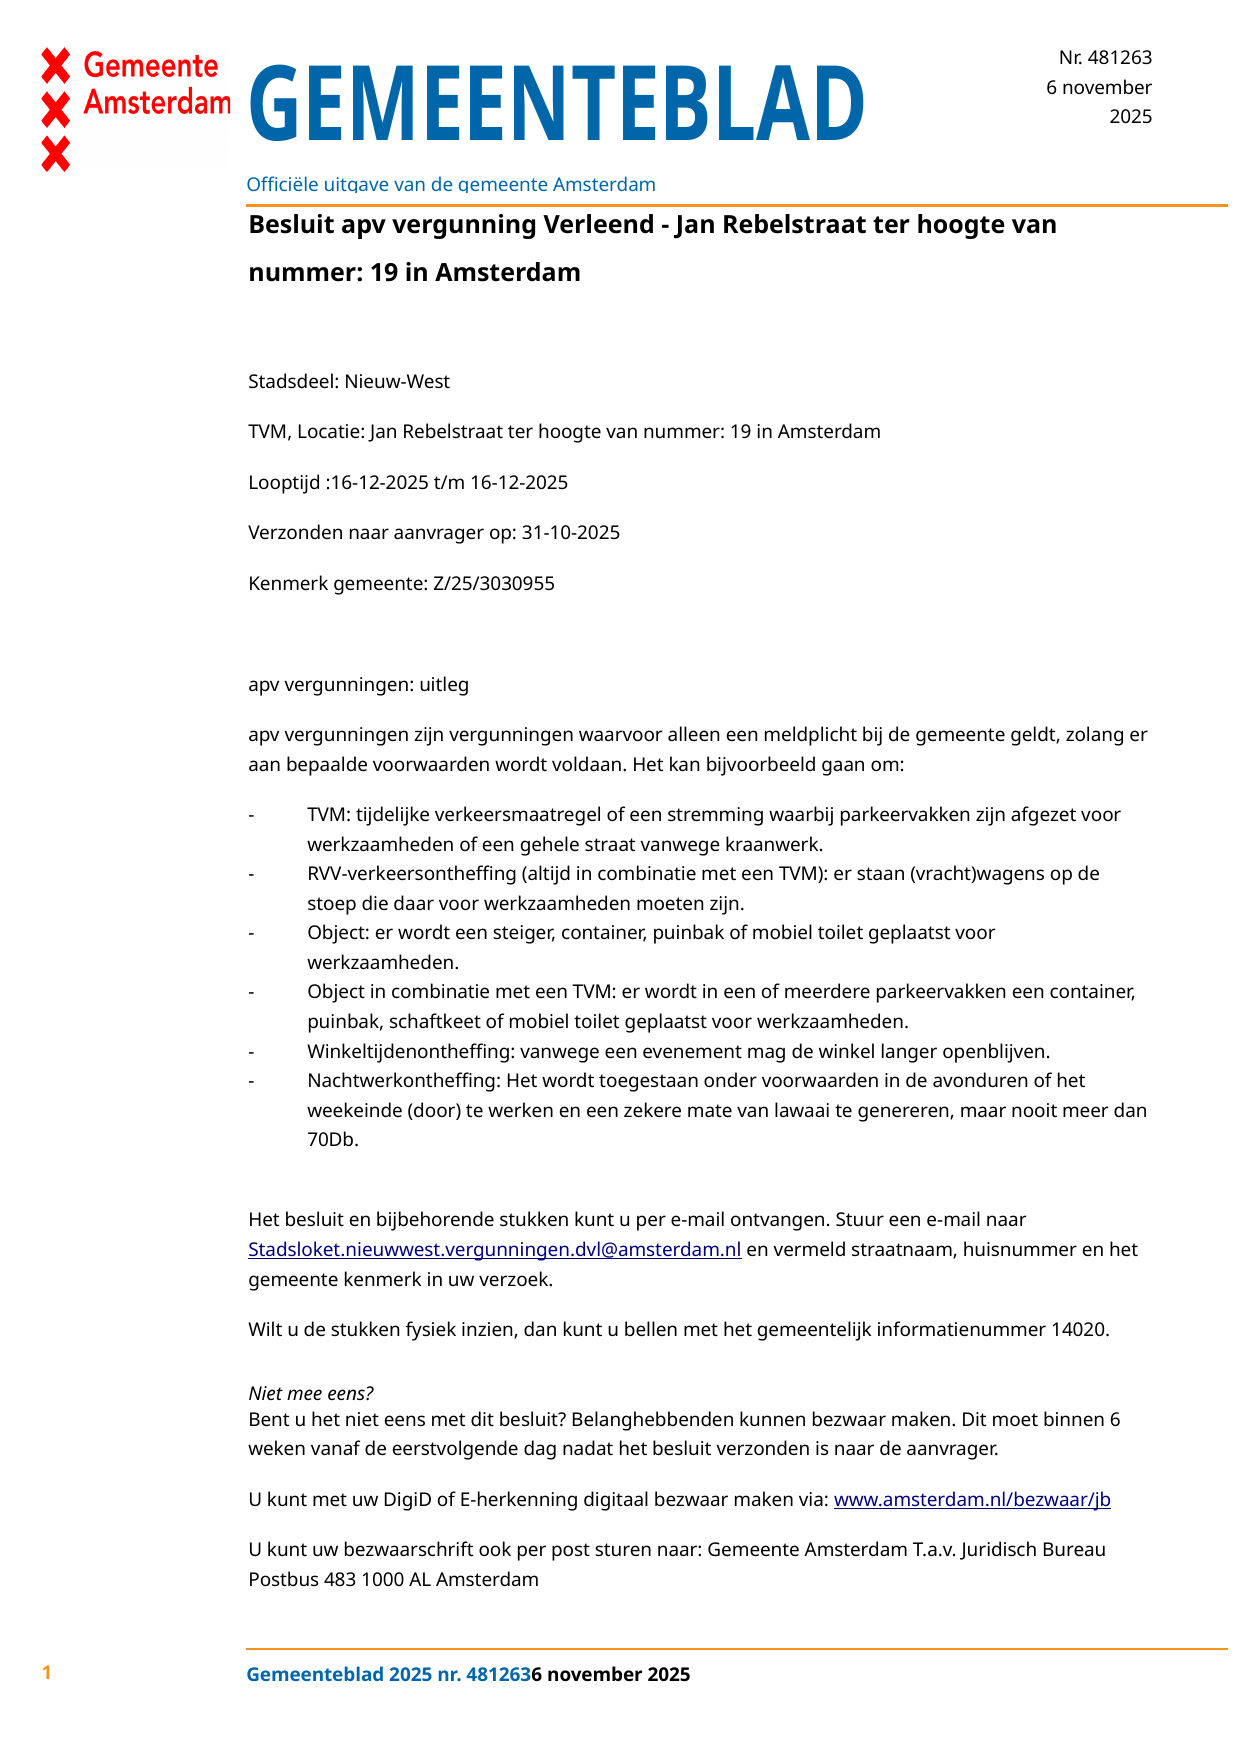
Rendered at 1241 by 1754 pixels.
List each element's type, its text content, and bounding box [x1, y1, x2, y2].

text Kenmerk gemeente: Z/25/3030955 [248, 570, 1152, 596]
text apv vergunningen: uitleg [248, 671, 1152, 697]
list Winkeltijdenontheffing: vanwege een evenement mag de winkel langer openblijven. [248, 1038, 1152, 1064]
text Bent u het niet eens met dit besluit? Belanghebbenden kunnen bezwaar maken. Dit moet binnen 6 weken vanaf de eerstvolgende dag nadat het besluit verzonden is naar de aanvrager. [248, 1406, 1152, 1461]
text U kunt met uw DigiD of E-herkenning digitaal bezwaar maken via: www.amsterdam.nl/bezwaar/jb [248, 1486, 1152, 1512]
list Nachtwerkontheffing: Het wordt toegestaan onder voorwaarden in de avonduren of het weekeinde (door) te werken en een zekere mate van lawaai te genereren, maar nooit meer dan 70Db. [248, 1067, 1152, 1152]
list TVM: tijdelijke verkeersmaatregel of een stremming waarbij parkeervakken zijn afgezet voor werkzaamheden of een gehele straat vanwege kraanwerk. [248, 801, 1152, 857]
text Verzonden naar aanvrager op: 31-10-2025 [248, 519, 1152, 545]
text TVM, Locatie: Jan Rebelstraat ter hoogte van nummer: 19 in Amsterdam [248, 419, 1152, 444]
text Wilt u de stukken fysiek inzien, dan kunt u bellen met het gemeentelijk informatienummer 14020. [248, 1316, 1152, 1342]
text Niet mee eens? [248, 1380, 1152, 1406]
picture [41, 47, 231, 172]
text Stadsdeel: Nieuw-West [248, 368, 1152, 394]
text apv vergunningen zijn vergunningen waarvoor alleen een meldplicht bij de gemeente geldt, zolang er aan bepaalde voorwaarden wordt voldaan. Het kan bijvoorbeeld gaan om: [248, 721, 1152, 777]
text Looptijd :16-12-2025 t/m 16-12-2025 [248, 469, 1152, 495]
text Het besluit en bijbehorende stukken kunt u per e-mail ontvangen. Stuur een e-mail naar Stadsloket.nieuwwest.vergunningen.dvl@amsterdam.nl en vermeld straatnaam, huisnummer en het gemeente kenmerk in uw verzoek. [248, 1207, 1152, 1292]
list RVV-verkeersontheffing (altijd in combinatie met een TVM): er staan (vracht)wagens op de stoep die daar voor werkzaamheden moeten zijn. [248, 860, 1152, 916]
list Object in combinatie met een TVM: er wordt in een of meerdere parkeervakken een container, puinbak, schaftkeet of mobiel toilet geplaatst voor werkzaamheden. [248, 979, 1152, 1034]
list Object: er wordt een steiger, container, puinbak of mobiel toilet geplaatst voor werkzaamheden. [248, 919, 1152, 975]
text U kunt uw bezwaarschrift ook per post sturen naar: Gemeente Amsterdam T.a.v. Juridisch Bureau Postbus 483 1000 AL Amsterdam [248, 1536, 1152, 1592]
text Besluit apv vergunning Verleend - Jan Rebelstraat ter hoogte van nummer: 19 in Amsterdam [248, 207, 1152, 288]
